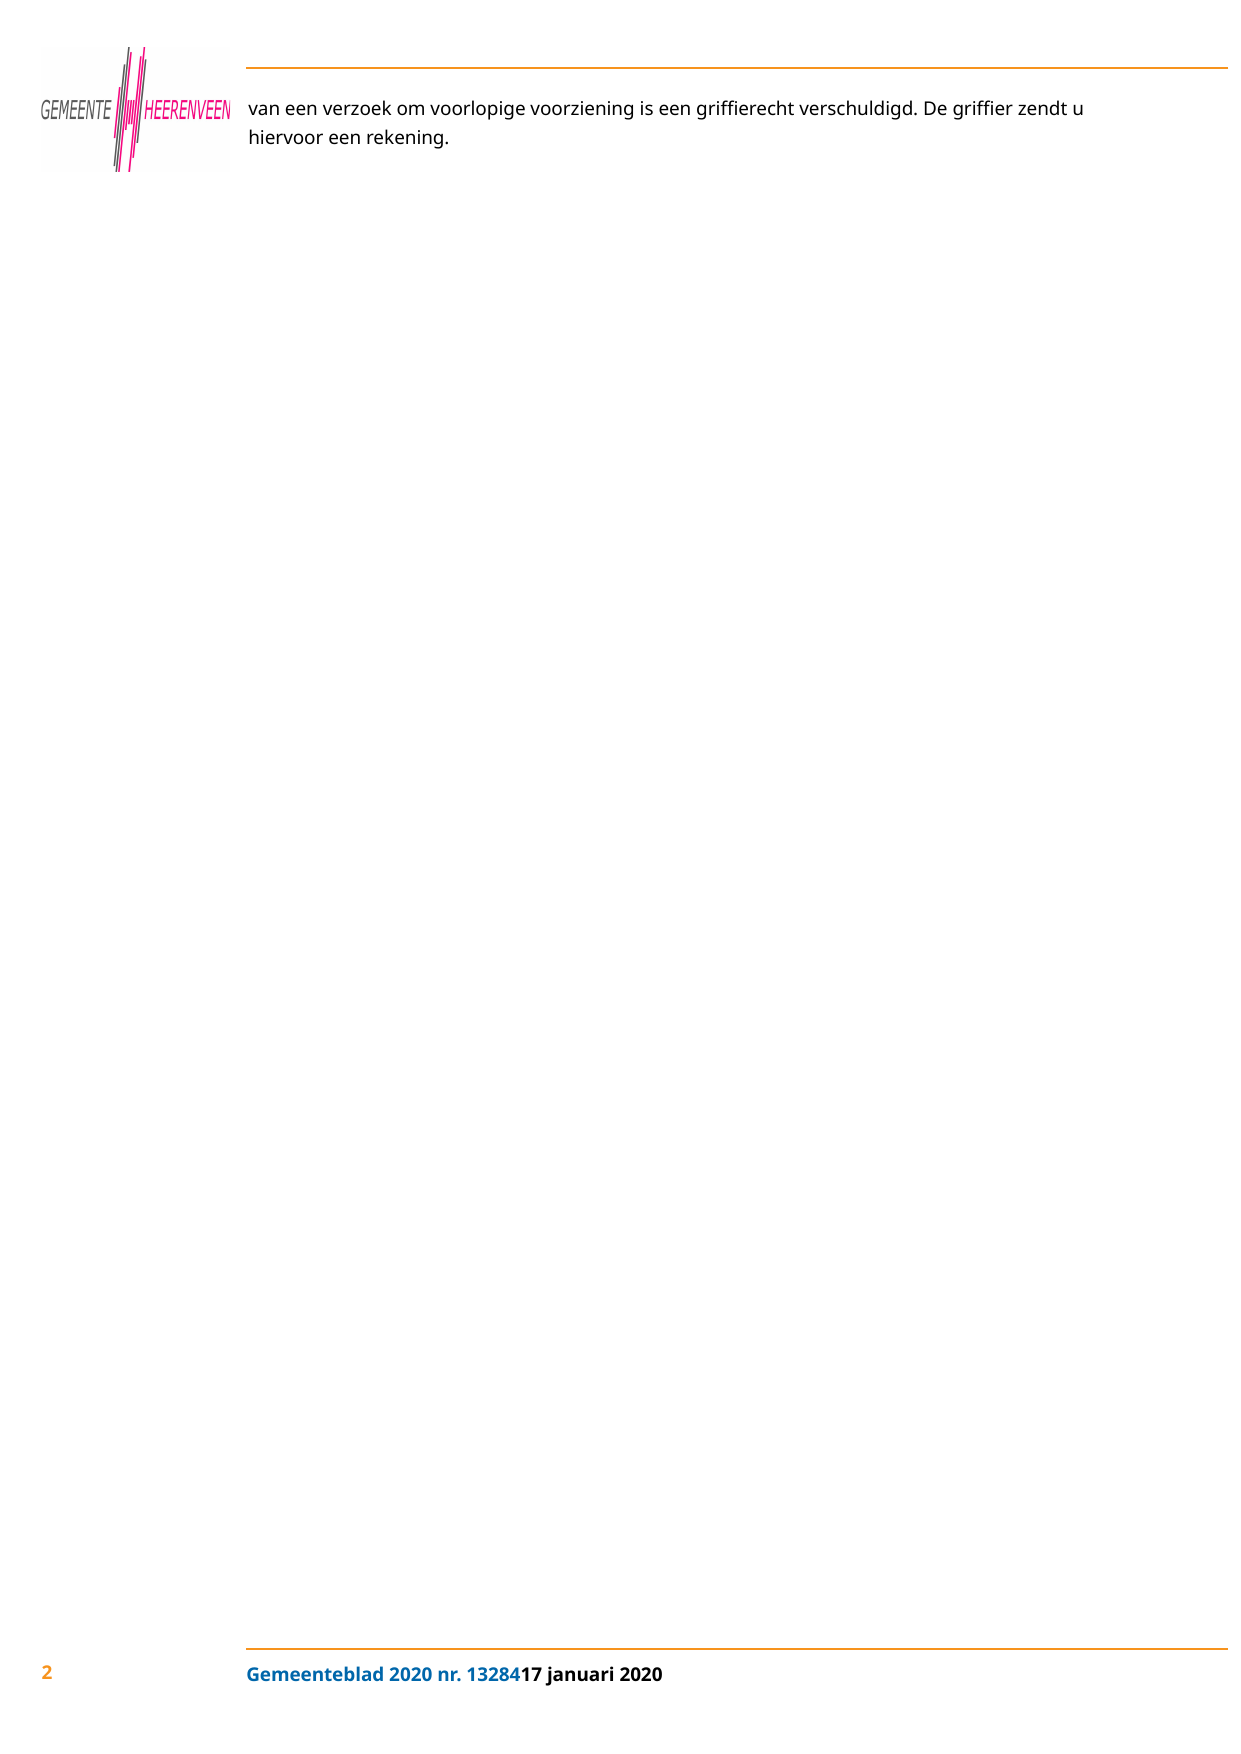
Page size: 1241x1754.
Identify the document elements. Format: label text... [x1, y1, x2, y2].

text van een verzoek om voorlopige voorziening is een griffierecht verschuldigd. De griffier zendt u hiervoor een rekening. [248, 95, 1152, 150]
picture [41, 47, 231, 172]
